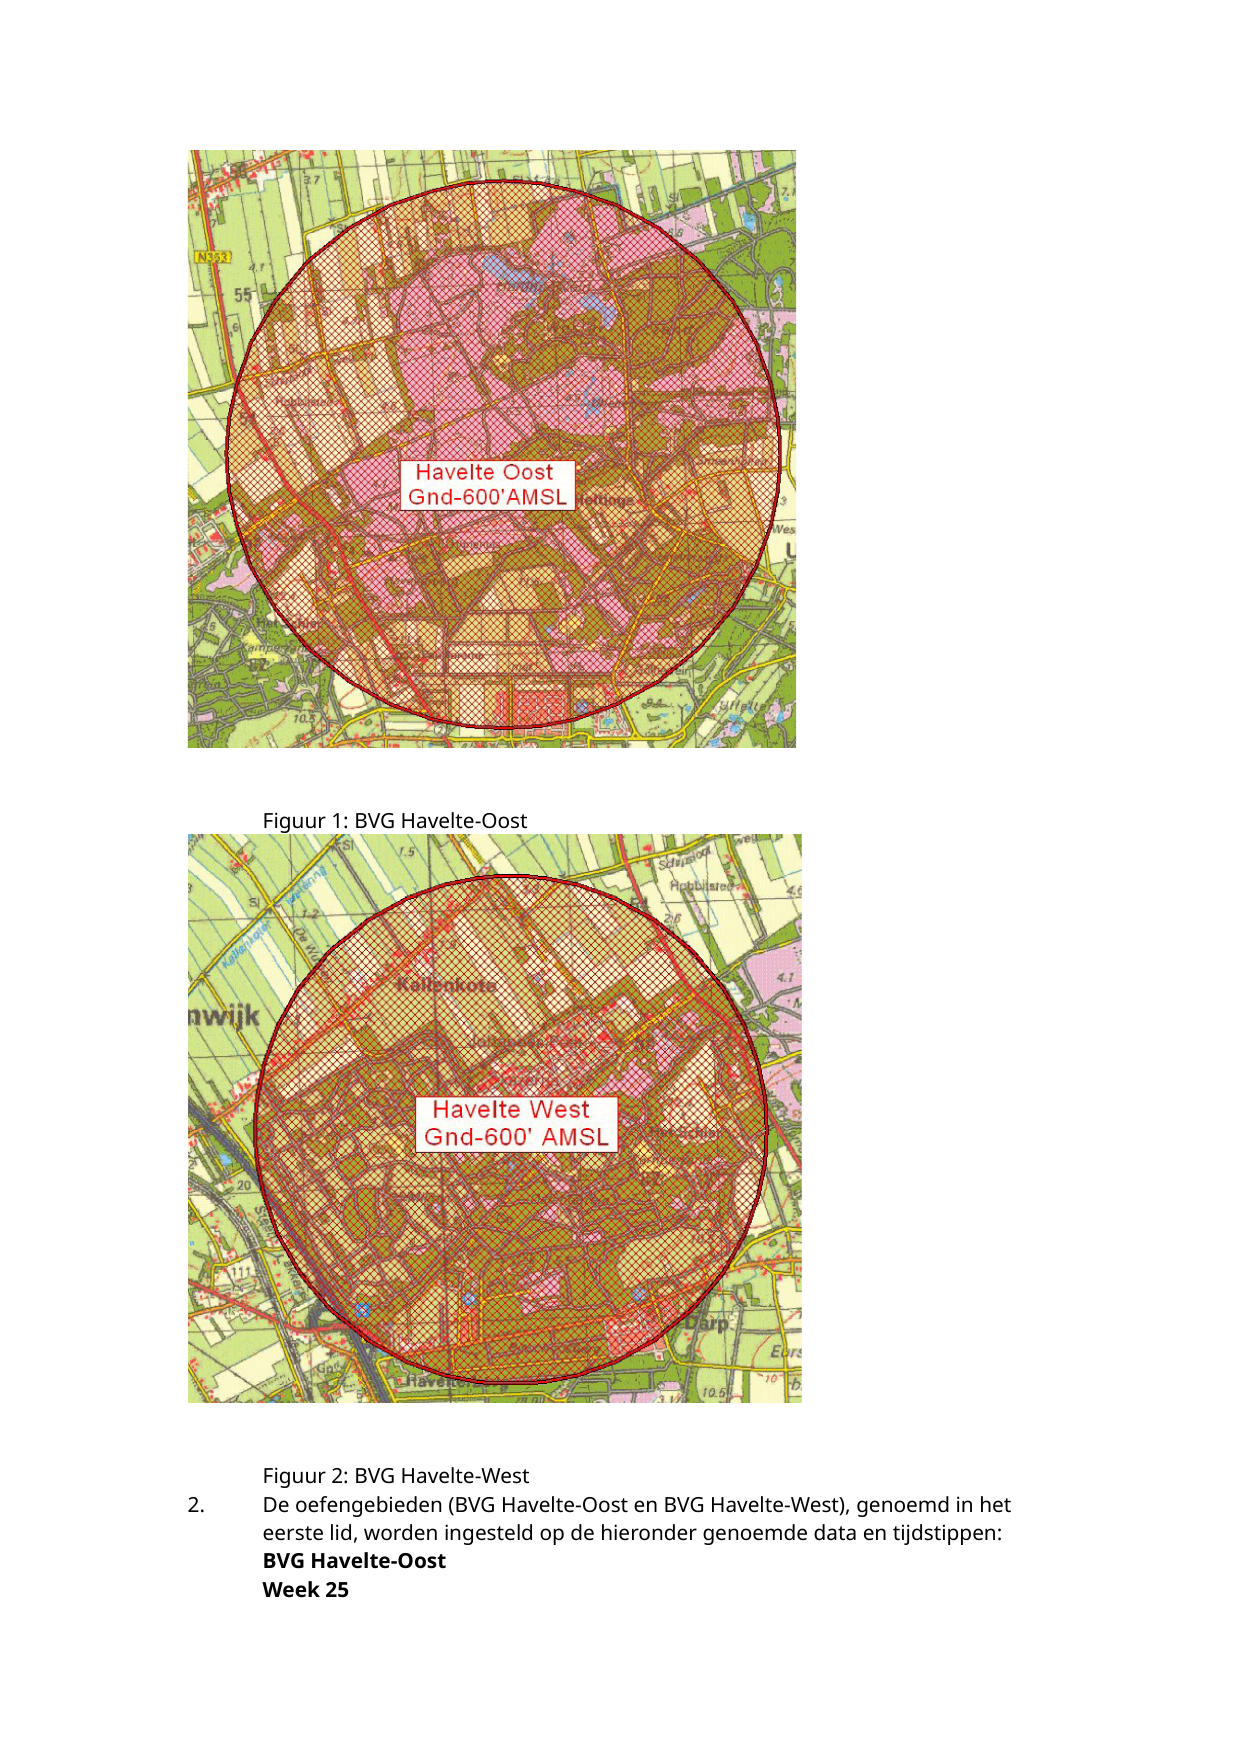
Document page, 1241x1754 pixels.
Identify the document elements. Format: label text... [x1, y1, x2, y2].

list Figuur 2: BVG Havelte-West [187, 1461, 1053, 1490]
picture [187, 834, 803, 1403]
list Figuur 1: BVG Havelte-Oost [187, 806, 1053, 835]
picture [187, 150, 797, 748]
list BVG Havelte-Oost [187, 1547, 1053, 1575]
list De oefengebieden (BVG Havelte-Oost en BVG Havelte-West), genoemd in het eerste lid, worden ingesteld op de hieronder genoemde data en tijdstippen: [187, 1490, 1053, 1547]
list Week 25 [187, 1575, 1053, 1603]
